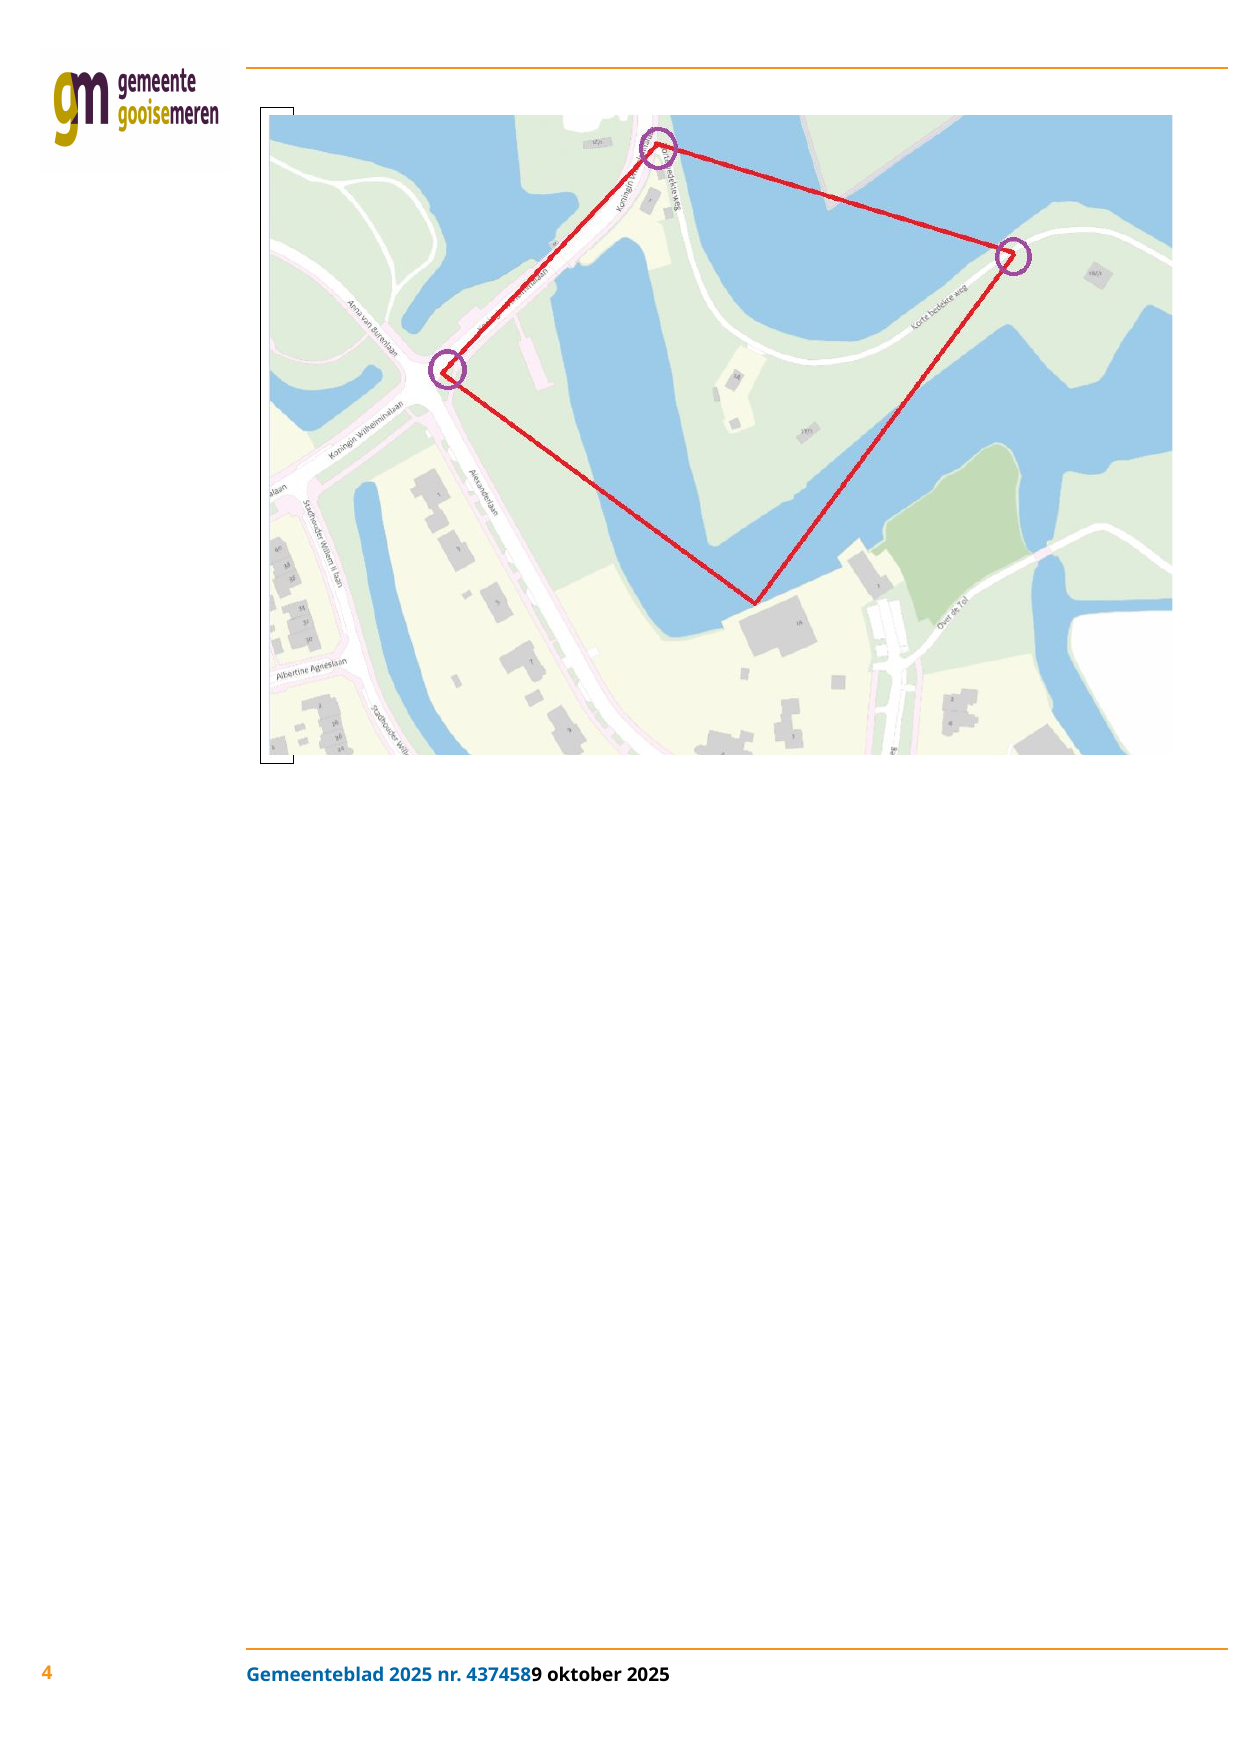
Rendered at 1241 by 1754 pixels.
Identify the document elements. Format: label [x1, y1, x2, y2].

picture [41, 47, 231, 172]
picture [268, 115, 1173, 755]
